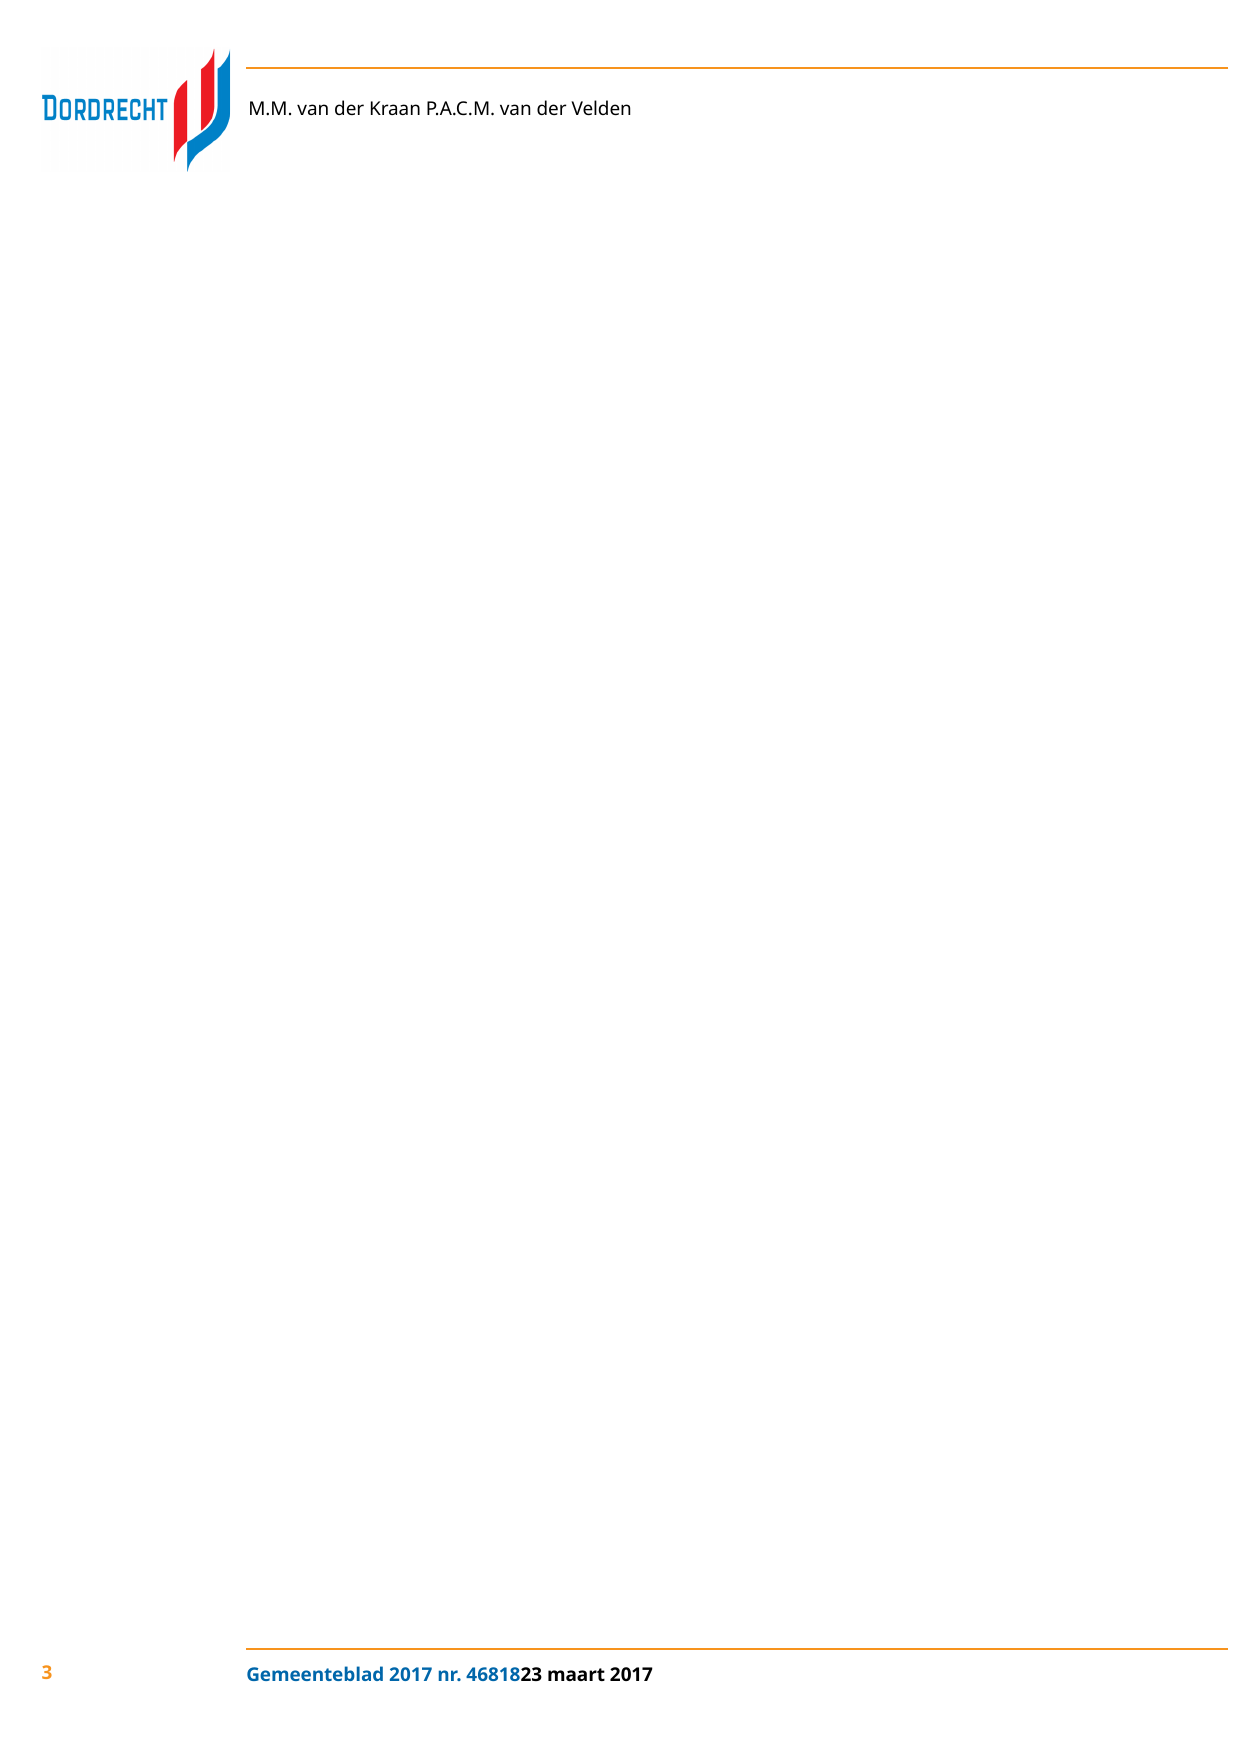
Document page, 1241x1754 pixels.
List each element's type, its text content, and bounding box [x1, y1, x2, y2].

text M.M. van der Kraan P.A.C.M. van der Velden [248, 95, 1152, 121]
picture [41, 47, 231, 172]
